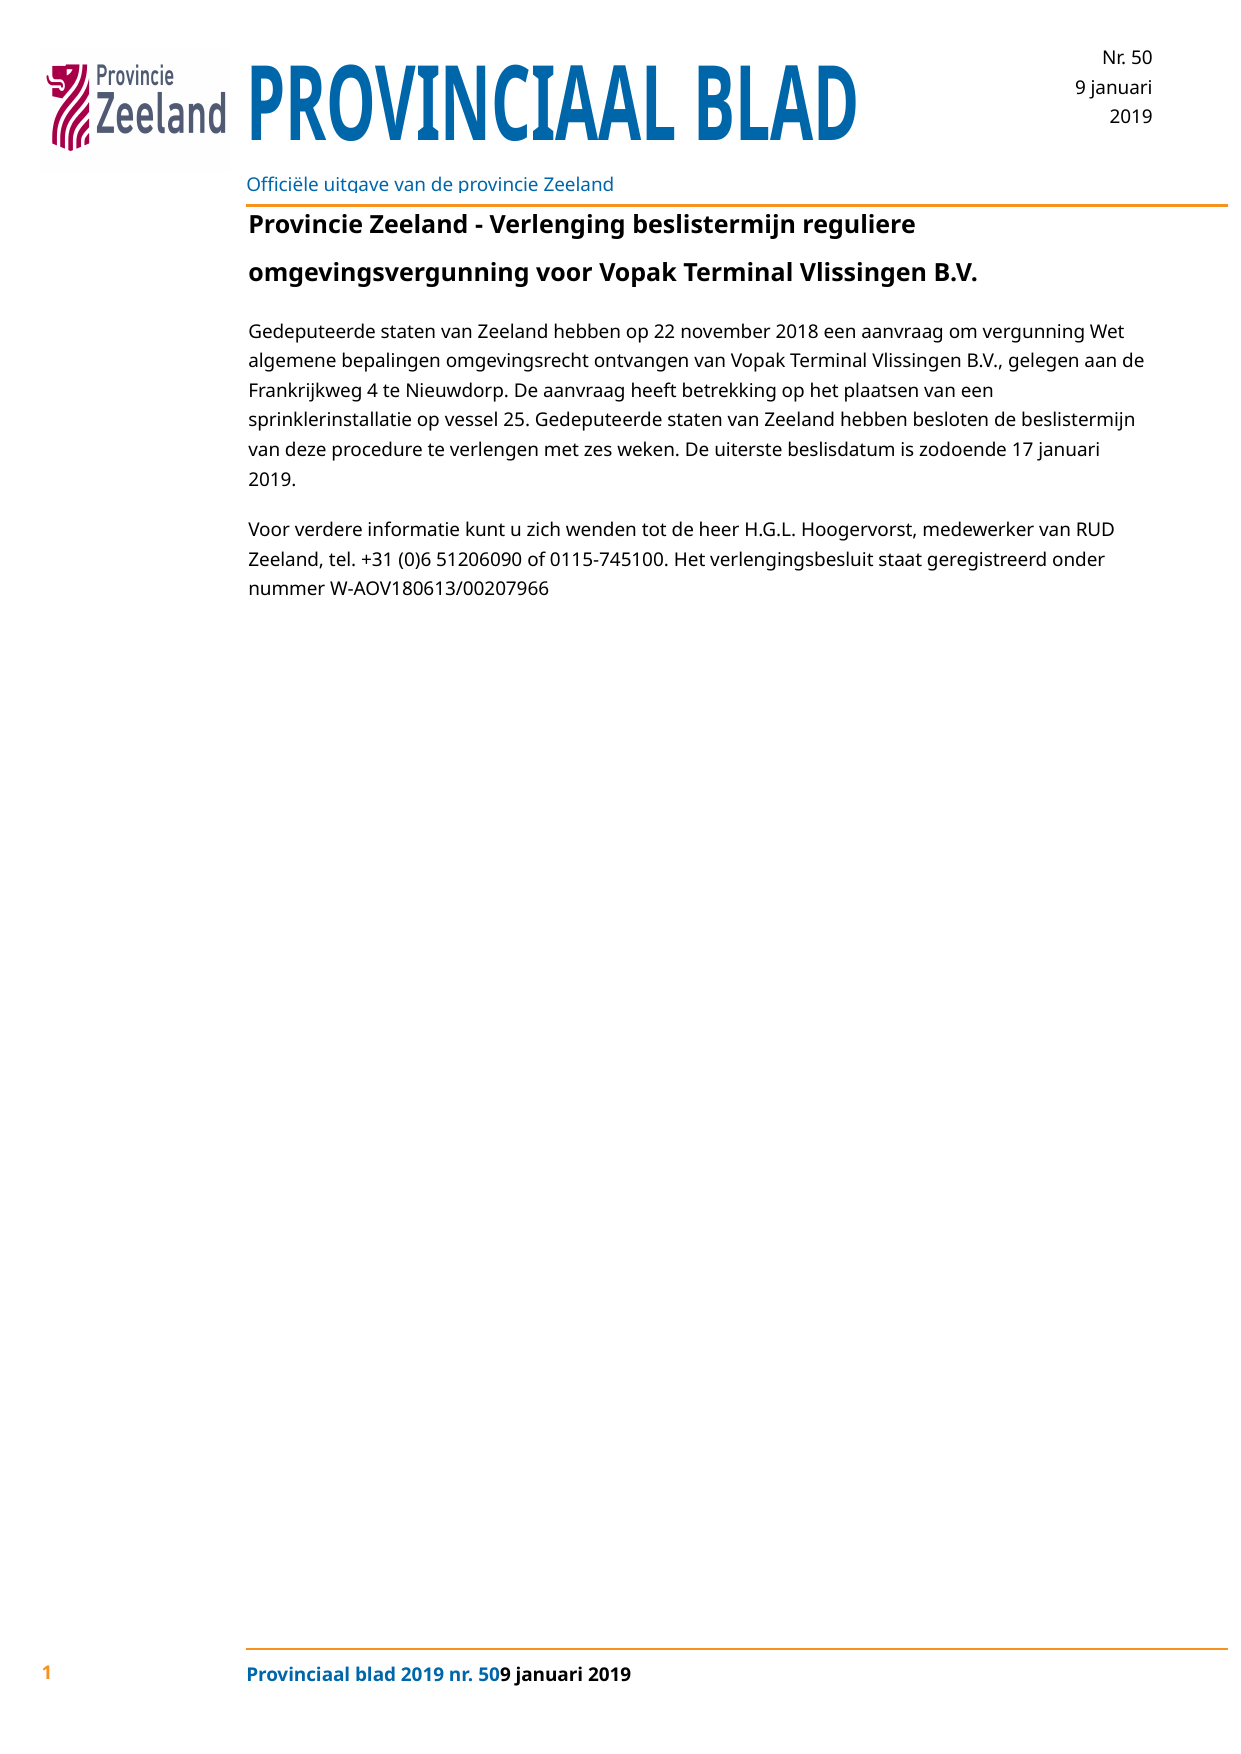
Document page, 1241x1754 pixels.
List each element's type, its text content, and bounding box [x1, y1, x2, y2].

text Gedeputeerde staten van Zeeland hebben op 22 november 2018 een aanvraag om vergunning Wet algemene bepalingen omgevingsrecht ontvangen van Vopak Terminal Vlissingen B.V., gelegen aan de Frankrijkweg 4 te Nieuwdorp. De aanvraag heeft betrekking op het plaatsen van een sprinklerinstallatie op vessel 25. Gedeputeerde staten van Zeeland hebben besloten de beslistermijn van deze procedure te verlengen met zes weken. De uiterste beslisdatum is zodoende 17 januari 2019. [248, 318, 1152, 492]
picture [41, 47, 231, 172]
text Voor verdere informatie kunt u zich wenden tot de heer H.G.L. Hoogervorst, medewerker van RUD Zeeland, tel. +31 (0)6 51206090 of 0115-745100. Het verlengingsbesluit staat geregistreerd onder nummer W-AOV180613/00207966 [248, 516, 1152, 601]
text Provincie Zeeland - Verlenging beslistermijn reguliere omgevingsvergunning voor Vopak Terminal Vlissingen B.V. [248, 207, 1152, 288]
